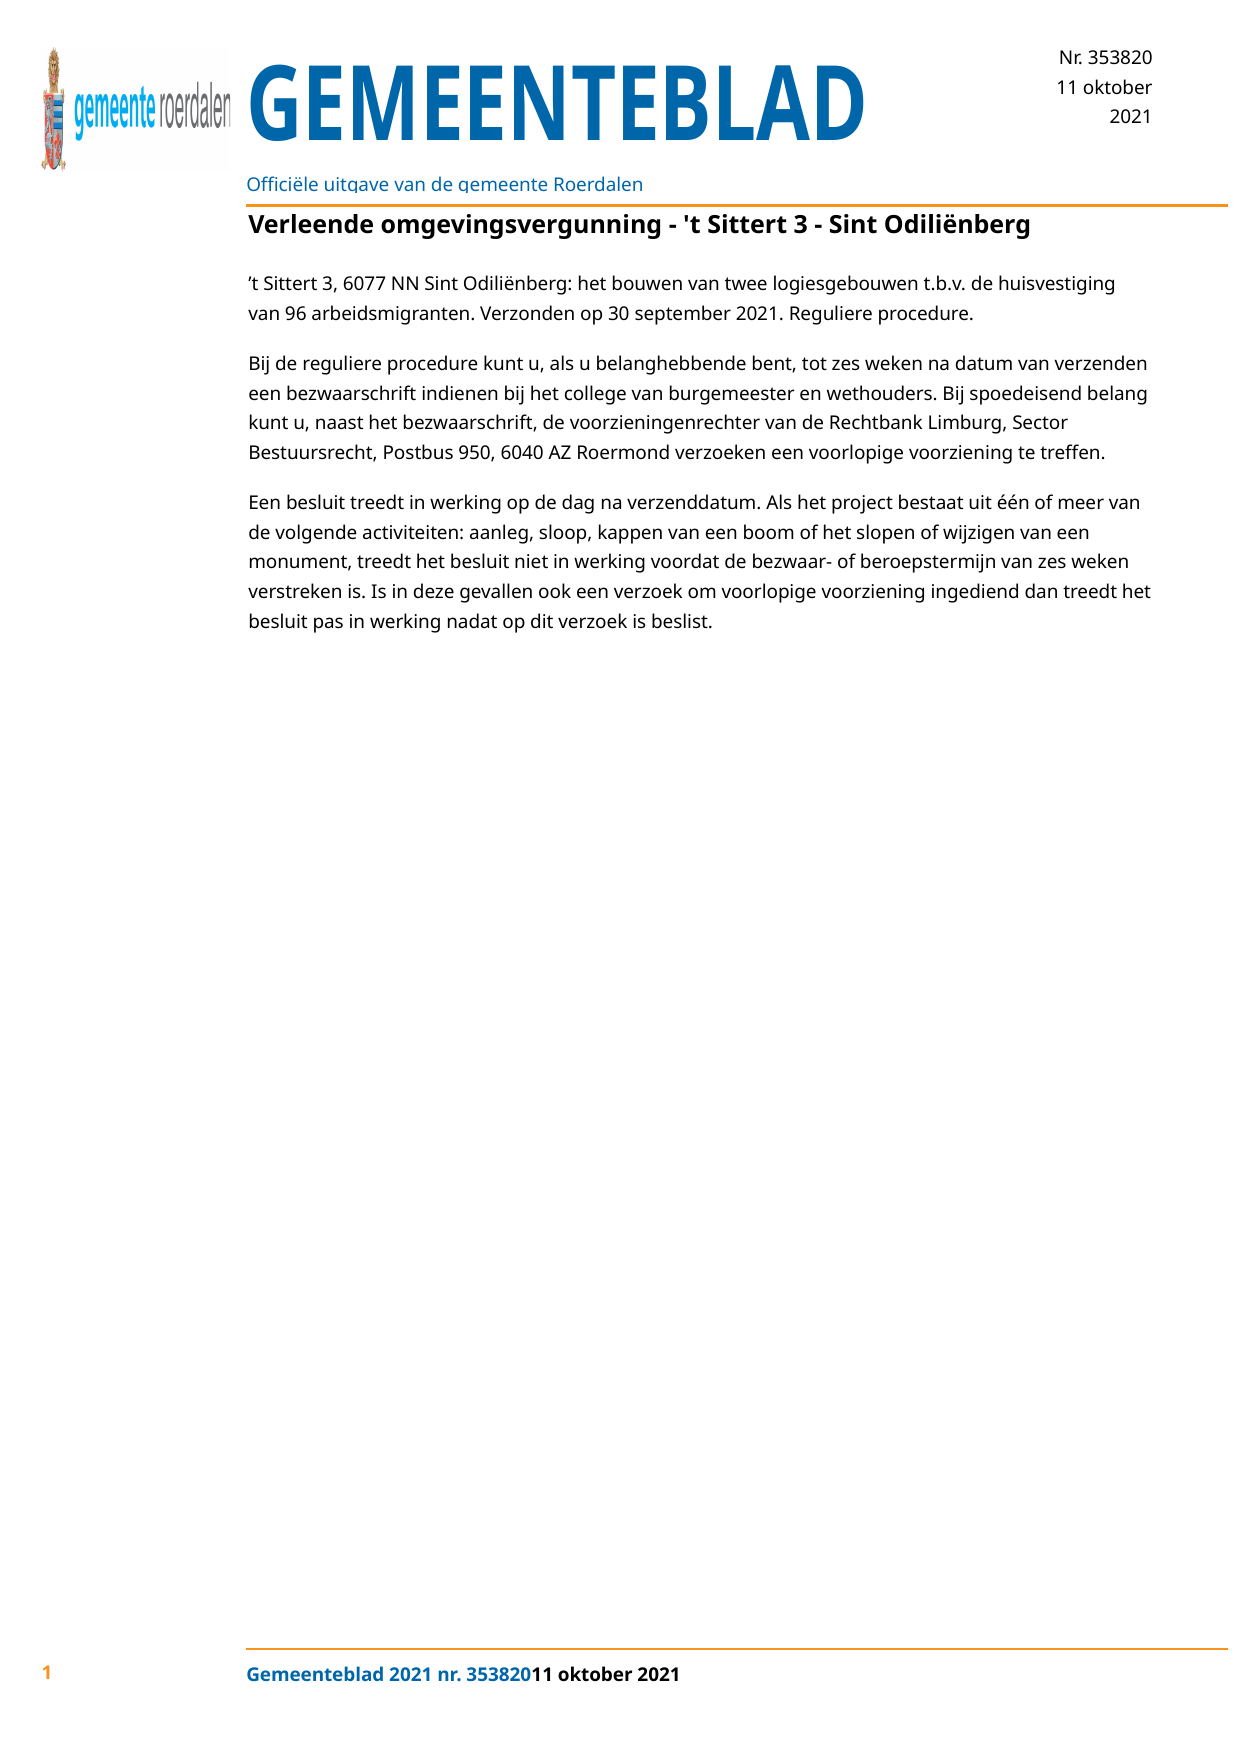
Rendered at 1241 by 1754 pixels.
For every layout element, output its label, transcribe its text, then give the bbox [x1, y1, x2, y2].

text Een besluit treedt in werking op de dag na verzenddatum. Als het project bestaat uit één of meer van de volgende activiteiten: aanleg, sloop, kappen van een boom of het slopen of wijzigen van een monument, treedt het besluit niet in werking voordat de bezwaar- of beroepstermijn van zes weken verstreken is. Is in deze gevallen ook een verzoek om voorlopige voorziening ingediend dan treedt het besluit pas in werking nadat op dit verzoek is beslist. [248, 489, 1152, 633]
text Verleende omgevingsvergunning - 't Sittert 3 - Sint Odiliënberg [248, 207, 1152, 241]
text Bij de reguliere procedure kunt u, als u belanghebbende bent, tot zes weken na datum van verzenden een bezwaarschrift indienen bij het college van burgemeester en wethouders. Bij spoedeisend belang kunt u, naast het bezwaarschrift, de voorzieningenrechter van de Rechtbank Limburg, Sector Bestuursrecht, Postbus 950, 6040 AZ Roermond verzoeken een voorlopige voorziening te treffen. [248, 350, 1152, 465]
text ’t Sittert 3, 6077 NN Sint Odiliënberg: het bouwen van twee logiesgebouwen t.b.v. de huisvestiging van 96 arbeidsmigranten. Verzonden op 30 september 2021. Reguliere procedure. [248, 270, 1152, 326]
picture [41, 47, 231, 172]
